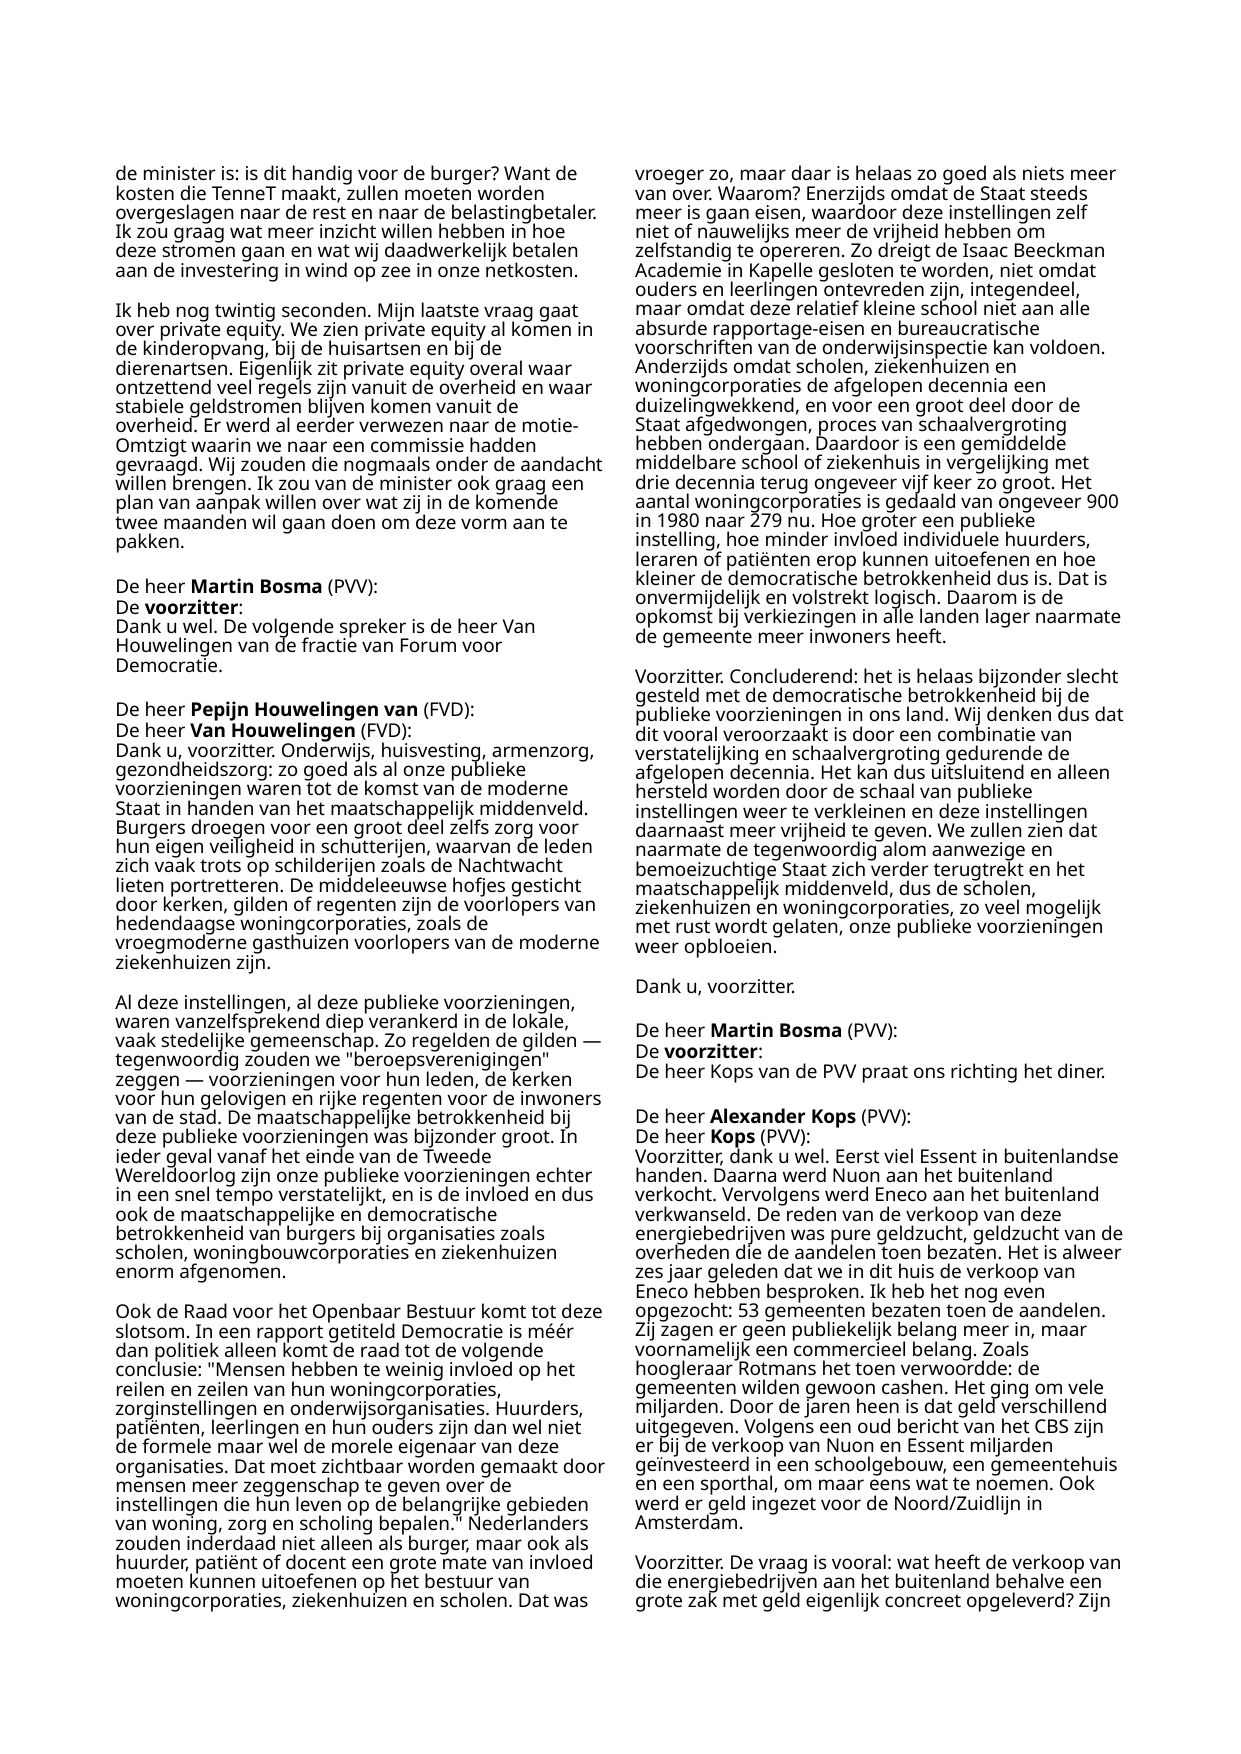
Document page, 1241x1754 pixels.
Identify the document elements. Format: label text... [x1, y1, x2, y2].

text De heer Martin Bosma (PVV): [115, 573, 605, 599]
text De heer Kops (PVV): [635, 1128, 1125, 1148]
text vroeger zo, maar daar is helaas zo goed als niets meer van over. Waarom? Enerzijds omdat de Staat steeds meer is gaan eisen, waardoor deze instellingen zelf niet of nauwelijks meer de vrijheid hebben om zelfstandig te opereren. Zo dreigt de Isaac Beeckman Academie in Kapelle gesloten te worden, niet omdat ouders en leerlingen ontevreden zijn, integendeel, maar omdat deze relatief kleine school niet aan alle absurde rapportage-eisen en bureaucratische voorschriften van de onderwijsinspectie kan voldoen. Anderzijds omdat scholen, ziekenhuizen en woningcorporaties de afgelopen decennia een duizelingwekkend, en voor een groot deel door de Staat afgedwongen, proces van schaalvergroting hebben ondergaan. Daardoor is een gemiddelde middelbare school of ziekenhuis in vergelijking met drie decennia terug ongeveer vijf keer zo groot. Het aantal woningcorporaties is gedaald van ongeveer 900 in 1980 naar 279 nu. Hoe groter een publieke instelling, hoe minder invloed individuele huurders, leraren of patiënten erop kunnen uitoefenen en hoe kleiner de democratische betrokkenheid dus is. Dat is onvermijdelijk en volstrekt logisch. Daarom is de opkomst bij verkiezingen in alle landen lager naarmate de gemeente meer inwoners heeft. [635, 165, 1125, 647]
text De heer Van Houwelingen (FVD): [115, 722, 605, 742]
text Voorzitter. Concluderend: het is helaas bijzonder slecht gesteld met de democratische betrokkenheid bij de publieke voorzieningen in ons land. Wij denken dus dat dit vooral veroorzaakt is door een combinatie van verstatelijking en schaalvergroting gedurende de afgelopen decennia. Het kan dus uitsluitend en alleen hersteld worden door de schaal van publieke instellingen weer te verkleinen en deze instellingen daarnaast meer vrijheid te geven. We zullen zien dat naarmate de tegenwoordig alom aanwezige en bemoeizuchtige Staat zich verder terugtrekt en het maatschappelijk middenveld, dus de scholen, ziekenhuizen en woningcorporaties, zo veel mogelijk met rust wordt gelaten, onze publieke voorzieningen weer opbloeien. [635, 668, 1125, 957]
text Voorzitter. De vraag is vooral: wat heeft de verkoop van die energiebedrijven aan het buitenland behalve een grote zak met geld eigenlijk concreet opgeleverd? Zijn [635, 1554, 1125, 1612]
text De heer Pepijn Houwelingen van (FVD): [115, 697, 605, 722]
text Dank u, voorzitter. Onderwijs, huisvesting, armenzorg, gezondheidszorg: zo goed als al onze publieke voorzieningen waren tot de komst van de moderne Staat in handen van het maatschappelijk middenveld. Burgers droegen voor een groot deel zelfs zorg voor hun eigen veiligheid in schutterijen, waarvan de leden zich vaak trots op schilderijen zoals de Nachtwacht lieten portretteren. De middeleeuwse hofjes gesticht door kerken, gilden of regenten zijn de voorlopers van hedendaagse woningcorporaties, zoals de vroegmoderne gasthuizen voorlopers van de moderne ziekenhuizen zijn. [115, 742, 605, 973]
text Ook de Raad voor het Openbaar Bestuur komt tot deze slotsom. In een rapport getiteld Democratie is méér dan politiek alleen komt de raad tot de volgende conclusie: "Mensen hebben te weinig invloed op het reilen en zeilen van hun woningcorporaties, zorginstellingen en onderwijsorganisaties. Huurders, patiënten, leerlingen en hun ouders zijn dan wel niet de formele maar wel de morele eigenaar van deze organisaties. Dat moet zichtbaar worden gemaakt door mensen meer zeggenschap te geven over de instellingen die hun leven op de belangrijke gebieden van woning, zorg en scholing bepalen." Nederlanders zouden inderdaad niet alleen als burger, maar ook als huurder, patiënt of docent een grote mate van invloed moeten kunnen uitoefenen op het bestuur van woningcorporaties, ziekenhuizen en scholen. Dat was [115, 1303, 605, 1612]
text De heer Martin Bosma (PVV): [635, 1018, 1125, 1043]
text Dank u, voorzitter. [635, 978, 1125, 997]
text Ik heb nog twintig seconden. Mijn laatste vraag gaat over private equity. We zien private equity al komen in de kinderopvang, bij de huisartsen en bij de dierenartsen. Eigenlijk zit private equity overal waar ontzettend veel regels zijn vanuit de overheid en waar stabiele geldstromen blijven komen vanuit de overheid. Er werd al eerder verwezen naar de motie-Omtzigt waarin we naar een commissie hadden gevraagd. Wij zouden die nogmaals onder de aandacht willen brengen. Ik zou van de minister ook graag een plan van aanpak willen over wat zij in de komende twee maanden wil gaan doen om deze vorm aan te pakken. [115, 302, 605, 552]
text Dank u wel. De volgende spreker is de heer Van Houwelingen van de fractie van Forum voor Democratie. [115, 618, 605, 676]
text de minister is: is dit handig voor de burger? Want de kosten die TenneT maakt, zullen moeten worden overgeslagen naar de rest en naar de belastingbetaler. Ik zou graag wat meer inzicht willen hebben in hoe deze stromen gaan en wat wij daadwerkelijk betalen aan de investering in wind op zee in onze netkosten. [115, 165, 605, 281]
text De voorzitter: [635, 1043, 1125, 1063]
text De voorzitter: [115, 599, 605, 618]
text Voorzitter, dank u wel. Eerst viel Essent in buitenlandse handen. Daarna werd Nuon aan het buitenland verkocht. Vervolgens werd Eneco aan het buitenland verkwanseld. De reden van de verkoop van deze energiebedrijven was pure geldzucht, geldzucht van de overheden die de aandelen toen bezaten. Het is alweer zes jaar geleden dat we in dit huis de verkoop van Eneco hebben besproken. Ik heb het nog even opgezocht: 53 gemeenten bezaten toen de aandelen. Zij zagen er geen publiekelijk belang meer in, maar voornamelijk een commercieel belang. Zoals hoogleraar Rotmans het toen verwoordde: de gemeenten wilden gewoon cashen. Het ging om vele miljarden. Door de jaren heen is dat geld verschillend uitgegeven. Volgens een oud bericht van het CBS zijn er bij de verkoop van Nuon en Essent miljarden geïnvesteerd in een schoolgebouw, een gemeentehuis en een sporthal, om maar eens wat te noemen. Ook werd er geld ingezet voor de Noord/Zuidlijn in Amsterdam. [635, 1148, 1125, 1533]
text De heer Alexander Kops (PVV): [635, 1103, 1125, 1128]
text Al deze instellingen, al deze publieke voorzieningen, waren vanzelfsprekend diep verankerd in de lokale, vaak stedelijke gemeenschap. Zo regelden de gilden — tegenwoordig zouden we "beroepsverenigingen" zeggen — voorzieningen voor hun leden, de kerken voor hun gelovigen en rijke regenten voor de inwoners van de stad. De maatschappelijke betrokkenheid bij deze publieke voorzieningen was bijzonder groot. In ieder geval vanaf het einde van de Tweede Wereldoorlog zijn onze publieke voorzieningen echter in een snel tempo verstatelijkt, en is de invloed en dus ook de maatschappelijke en democratische betrokkenheid van burgers bij organisaties zoals scholen, woningbouwcorporaties en ziekenhuizen enorm afgenomen. [115, 994, 605, 1283]
text De heer Kops van de PVV praat ons richting het diner. [635, 1063, 1125, 1082]
